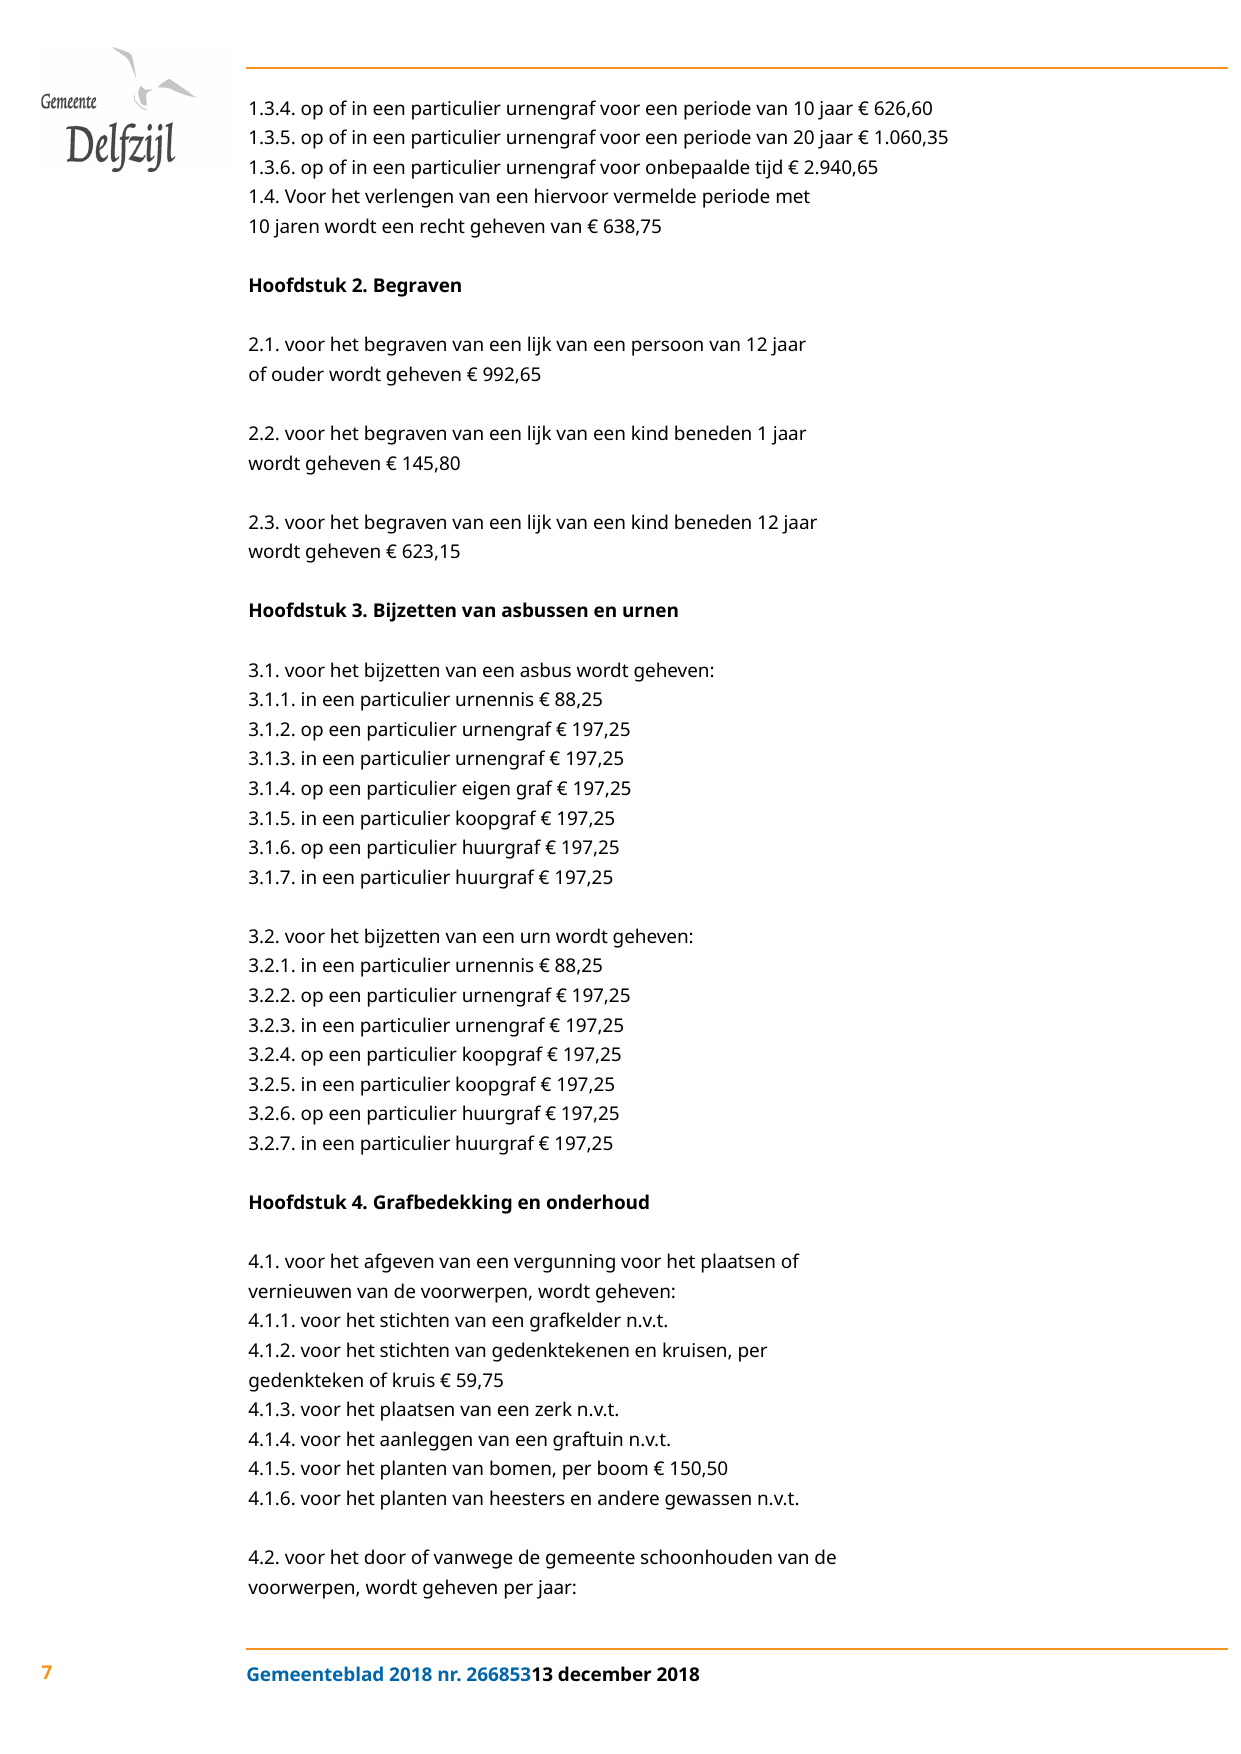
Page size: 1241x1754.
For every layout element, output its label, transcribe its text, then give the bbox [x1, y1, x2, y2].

text 2.3. voor het begraven van een lijk van een kind beneden 12 jaar [248, 509, 1152, 535]
text 4.1.3. voor het plaatsen van een zerk n.v.t. [248, 1396, 1152, 1422]
text 3.1.7. in een particulier huurgraf € 197,25 [248, 864, 1152, 890]
text 3.2.5. in een particulier koopgraf € 197,25 [248, 1071, 1152, 1097]
text 2.1. voor het begraven van een lijk van een persoon van 12 jaar [248, 331, 1152, 357]
picture [41, 47, 231, 172]
text 4.1.4. voor het aanleggen van een graftuin n.v.t. [248, 1426, 1152, 1452]
text 3.1.6. op een particulier huurgraf € 197,25 [248, 834, 1152, 860]
text voorwerpen, wordt geheven per jaar: [248, 1574, 1152, 1600]
text 3.1.4. op een particulier eigen graf € 197,25 [248, 775, 1152, 801]
text 3.2. voor het bijzetten van een urn wordt geheven: [248, 923, 1152, 949]
text 1.3.4. op of in een particulier urnengraf voor een periode van 10 jaar € 626,60 [248, 95, 1152, 121]
text 3.1.3. in een particulier urnengraf € 197,25 [248, 746, 1152, 771]
text 3.1.5. in een particulier koopgraf € 197,25 [248, 805, 1152, 831]
text 3.1.1. in een particulier urnennis € 88,25 [248, 686, 1152, 712]
text 4.1.5. voor het planten van bomen, per boom € 150,50 [248, 1456, 1152, 1481]
text 3.2.7. in een particulier huurgraf € 197,25 [248, 1130, 1152, 1156]
text Hoofdstuk 2. Begraven [248, 272, 1152, 298]
text 3.1. voor het bijzetten van een asbus wordt geheven: [248, 657, 1152, 683]
text 3.1.2. op een particulier urnengraf € 197,25 [248, 716, 1152, 742]
text 2.2. voor het begraven van een lijk van een kind beneden 1 jaar [248, 420, 1152, 446]
text of ouder wordt geheven € 992,65 [248, 361, 1152, 387]
text wordt geheven € 145,80 [248, 450, 1152, 476]
text 4.1.2. voor het stichten van gedenktekenen en kruisen, per [248, 1337, 1152, 1363]
text 4.1.6. voor het planten van heesters en andere gewassen n.v.t. [248, 1485, 1152, 1511]
text Hoofdstuk 3. Bijzetten van asbussen en urnen [248, 598, 1152, 623]
text vernieuwen van de voorwerpen, wordt geheven: [248, 1278, 1152, 1304]
text 3.2.4. op een particulier koopgraf € 197,25 [248, 1041, 1152, 1067]
text 4.1.1. voor het stichten van een grafkelder n.v.t. [248, 1308, 1152, 1333]
text 1.3.6. op of in een particulier urnengraf voor onbepaalde tijd € 2.940,65 [248, 154, 1152, 180]
text 4.2. voor het door of vanwege de gemeente schoonhouden van de [248, 1544, 1152, 1570]
text 1.3.5. op of in een particulier urnengraf voor een periode van 20 jaar € 1.060,35 [248, 124, 1152, 150]
text 10 jaren wordt een recht geheven van € 638,75 [248, 213, 1152, 239]
text 3.2.6. op een particulier huurgraf € 197,25 [248, 1101, 1152, 1126]
text Hoofdstuk 4. Grafbedekking en onderhoud [248, 1189, 1152, 1215]
text wordt geheven € 623,15 [248, 538, 1152, 564]
text 3.2.3. in een particulier urnengraf € 197,25 [248, 1012, 1152, 1038]
text 1.4. Voor het verlengen van een hiervoor vermelde periode met [248, 183, 1152, 209]
text 3.2.2. op een particulier urnengraf € 197,25 [248, 982, 1152, 1008]
text gedenkteken of kruis € 59,75 [248, 1367, 1152, 1393]
text 3.2.1. in een particulier urnennis € 88,25 [248, 953, 1152, 978]
text 4.1. voor het afgeven van een vergunning voor het plaatsen of [248, 1248, 1152, 1274]
